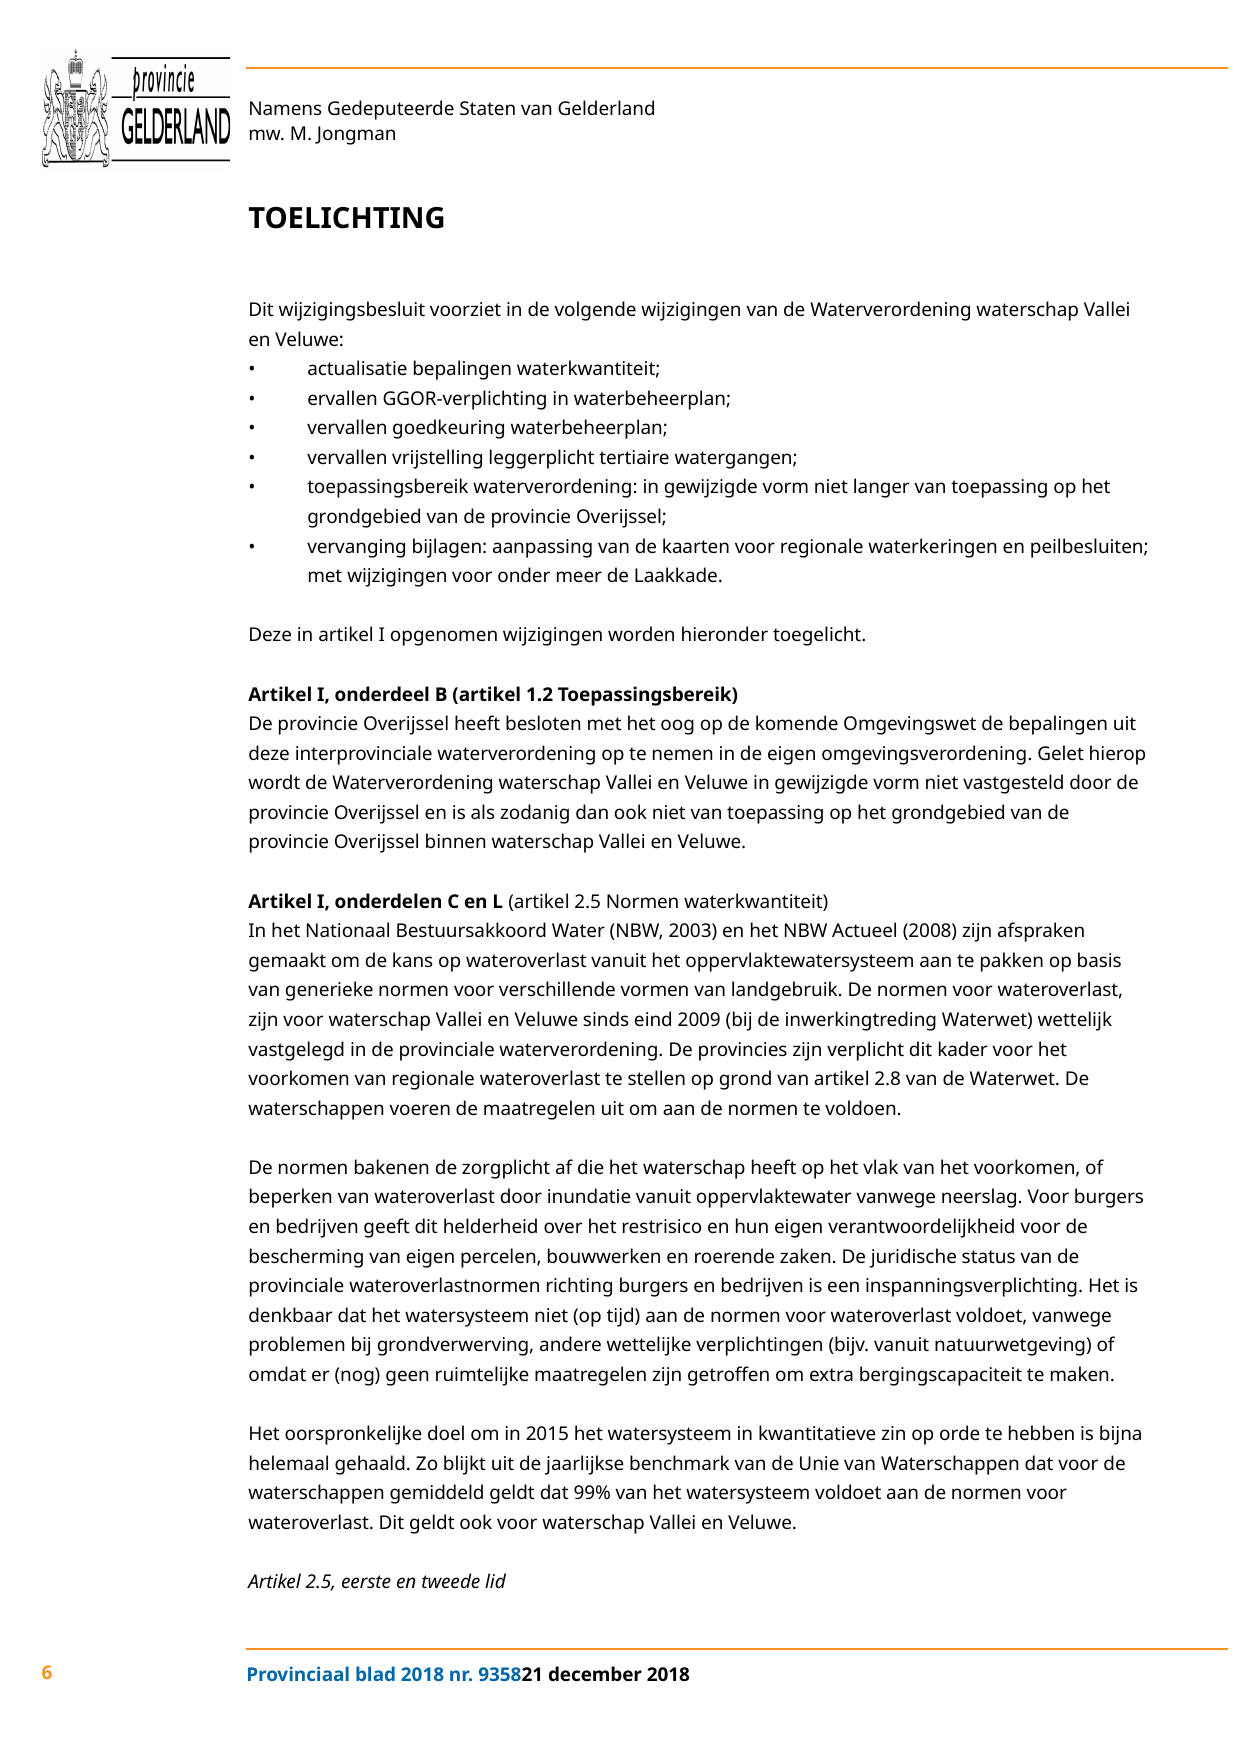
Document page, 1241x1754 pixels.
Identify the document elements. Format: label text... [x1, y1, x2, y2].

text Deze in artikel I opgenomen wijzigingen worden hieronder toegelicht. [248, 622, 1152, 647]
text Dit wijzigingsbesluit voorziet in de volgende wijzigingen van de Waterverordening waterschap Vallei en Veluwe: [248, 296, 1152, 351]
list vervanging bijlagen: aanpassing van de kaarten voor regionale waterkeringen en peilbesluiten; met wijzigingen voor onder meer de Laakkade. [248, 533, 1152, 588]
text De provincie Overijssel heeft besloten met het oog op de komende Omgevingswet de bepalingen uit deze interprovinciale waterverordening op te nemen in de eigen omgevingsverordening. Gelet hierop wordt de Waterverordening waterschap Vallei en Veluwe in gewijzigde vorm niet vastgesteld door de provincie Overijssel en is als zodanig dan ook niet van toepassing op het grondgebied van de provincie Overijssel binnen waterschap Vallei en Veluwe. [248, 710, 1152, 854]
text De normen bakenen de zorgplicht af die het waterschap heeft op het vlak van het voorkomen, of beperken van wateroverlast door inundatie vanuit oppervlaktewater vanwege neerslag. Voor burgers en bedrijven geeft dit helderheid over het restrisico en hun eigen verantwoordelijkheid voor de bescherming van eigen percelen, bouwwerken en roerende zaken. De juridische status van de provinciale wateroverlastnormen richting burgers en bedrijven is een inspanningsverplichting. Het is denkbaar dat het watersysteem niet (op tijd) aan de normen voor wateroverlast voldoet, vanwege problemen bij grondverwerving, andere wettelijke verplichtingen (bijv. vanuit natuurwetgeving) of omdat er (nog) geen ruimtelijke maatregelen zijn getroffen om extra bergingscapaciteit te maken. [248, 1154, 1152, 1387]
list actualisatie bepalingen waterkwantiteit; [248, 355, 1152, 381]
text Artikel I, onderdelen C en L (artikel 2.5 Normen waterkwantiteit) [248, 888, 1152, 913]
text Namens Gedeputeerde Staten van Gelderland [248, 95, 1152, 121]
list vervallen vrijstelling leggerplicht tertiaire watergangen; [248, 444, 1152, 470]
text Artikel 2.5, eerste en tweede lid [248, 1568, 1152, 1594]
list vervallen goedkeuring waterbeheerplan; [248, 414, 1152, 440]
text Het oorspronkelijke doel om in 2015 het watersysteem in kwantitatieve zin op orde te hebben is bijna helemaal gehaald. Zo blijkt uit de jaarlijkse benchmark van de Unie van Waterschappen dat voor de waterschappen gemiddeld geldt dat 99% van het watersysteem voldoet aan de normen voor wateroverlast. Dit geldt ook voor waterschap Vallei en Veluwe. [248, 1420, 1152, 1535]
list toepassingsbereik waterverordening: in gewijzigde vorm niet langer van toepassing op het grondgebied van de provincie Overijssel; [248, 474, 1152, 529]
text In het Nationaal Bestuursakkoord Water (NBW, 2003) en het NBW Actueel (2008) zijn afspraken gemaakt om de kans op wateroverlast vanuit het oppervlaktewatersysteem aan te pakken op basis van generieke normen voor verschillende vormen van landgebruik. De normen voor wateroverlast, zijn voor waterschap Vallei en Veluwe sinds eind 2009 (bij de inwerkingtreding Waterwet) wettelijk vastgelegd in de provinciale waterverordening. De provincies zijn verplicht dit kader voor het voorkomen van regionale wateroverlast te stellen op grond van artikel 2.8 van de Waterwet. De waterschappen voeren de maatregelen uit om aan de normen te voldoen. [248, 917, 1152, 1121]
text Artikel I, onderdeel B (artikel 1.2 Toepassingsbereik) [248, 681, 1152, 706]
list ervallen GGOR-verplichting in waterbeheerplan; [248, 385, 1152, 411]
text TOELICHTING [248, 198, 1152, 237]
text mw. M. Jongman [248, 121, 1152, 146]
picture [41, 47, 231, 172]
